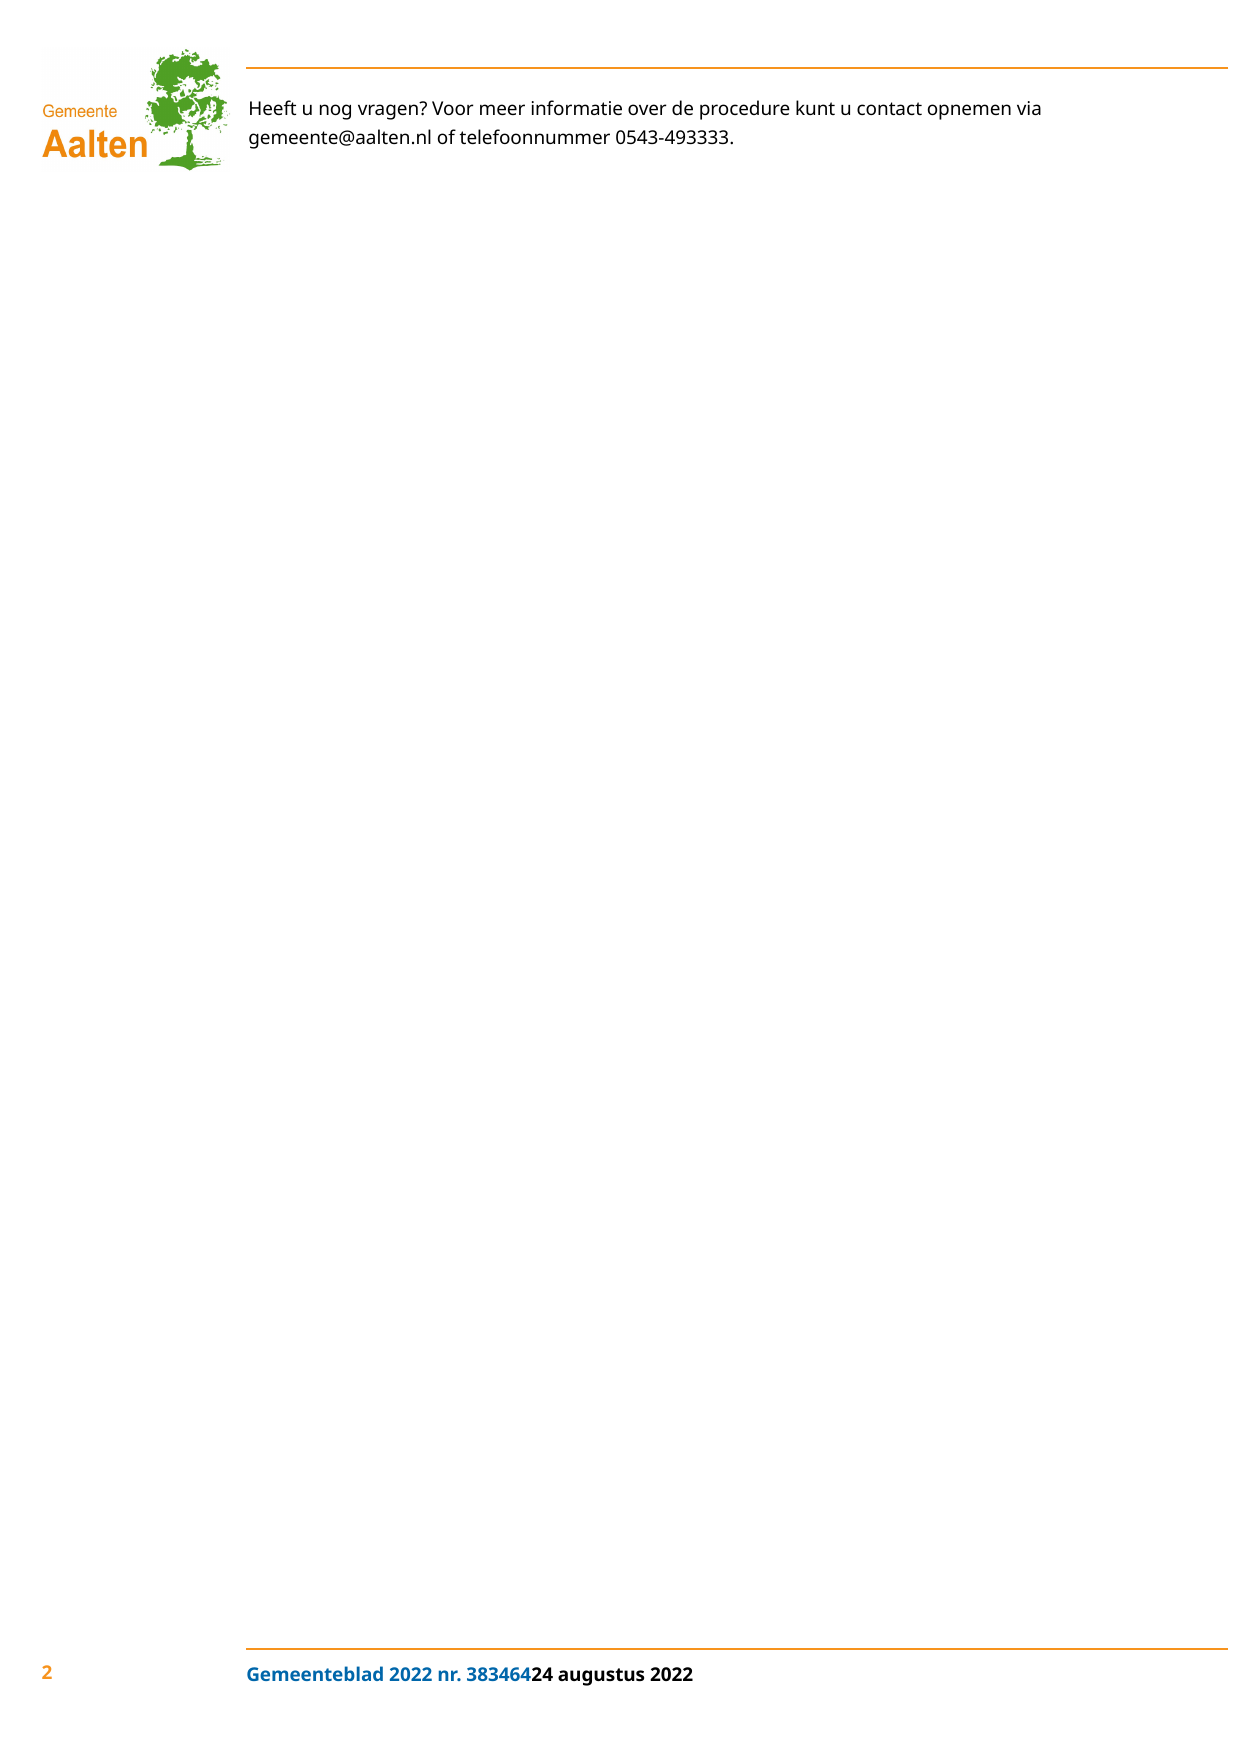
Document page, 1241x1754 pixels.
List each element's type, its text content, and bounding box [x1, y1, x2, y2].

text Heeft u nog vragen? Voor meer informatie over de procedure kunt u contact opnemen via gemeente@aalten.nl of telefoonnummer 0543-493333. [248, 95, 1152, 150]
picture [41, 47, 231, 172]
